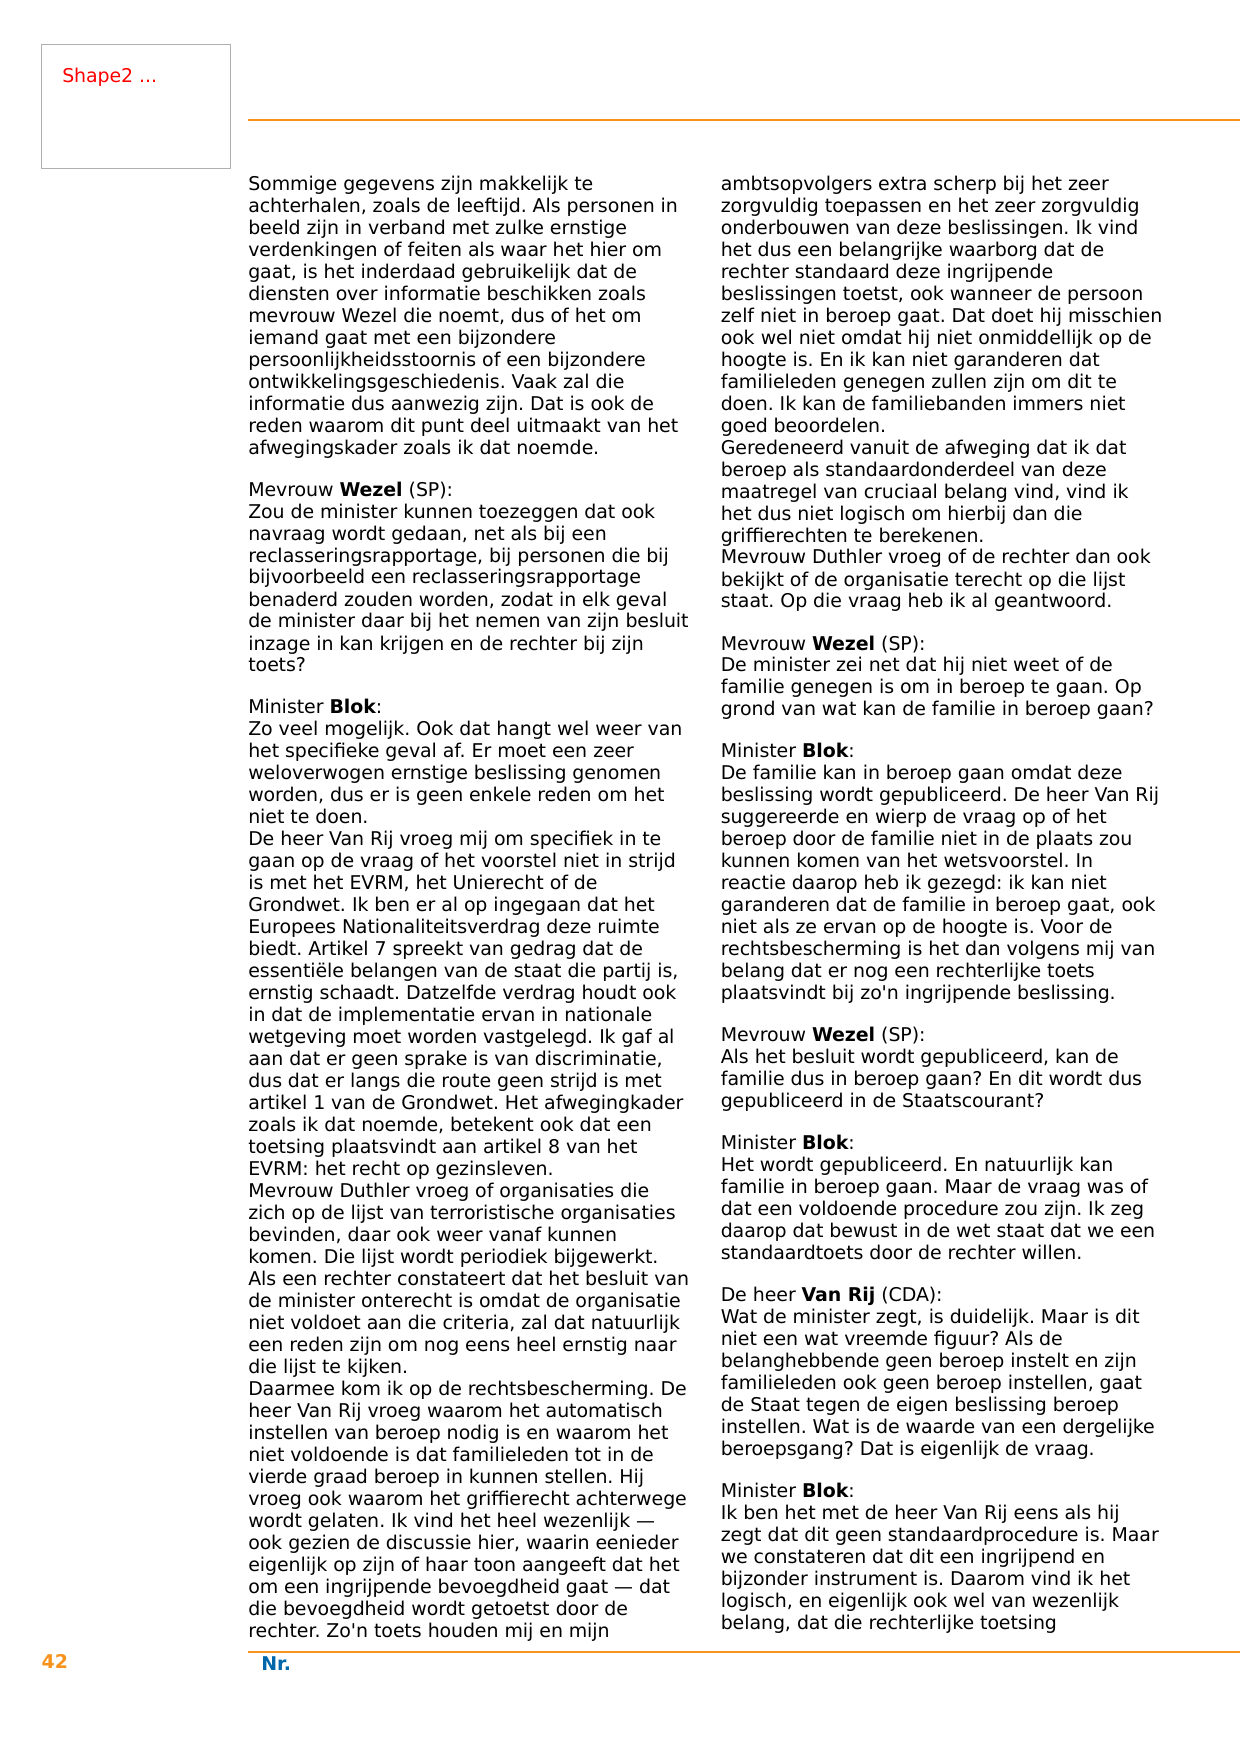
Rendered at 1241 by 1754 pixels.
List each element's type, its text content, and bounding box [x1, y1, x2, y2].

text Daarmee kom ik op de rechtsbescherming. De heer Van Rij vroeg waarom het automatisch instellen van beroep nodig is en waarom het niet voldoende is dat familieleden tot in de vierde graad beroep in kunnen stellen. Hij vroeg ook waarom het griffierecht achterwege wordt gelaten. Ik vind het heel wezenlijk — ook gezien de discussie hier, waarin eenieder eigenlijk op zijn of haar toon aangeeft dat het om een ingrijpende bevoegdheid gaat — dat die bevoegdheid wordt getoetst door de rechter. Zo'n toets houden mij en mijn [248, 1378, 691, 1641]
text Geredeneerd vanuit de afweging dat ik dat beroep als standaardonderdeel van deze maatregel van cruciaal belang vind, vind ik het dus niet logisch om hierbij dan die griffierechten te berekenen. [721, 437, 1163, 546]
text Minister Blok: [721, 1132, 1163, 1154]
text Minister Blok: [721, 740, 1163, 762]
text Minister Blok: [248, 696, 691, 718]
text Zo veel mogelijk. Ook dat hangt wel weer van het specifieke geval af. Er moet een zeer weloverwogen ernstige beslissing genomen worden, dus er is geen enkele reden om het niet te doen. [248, 718, 691, 828]
text Ik ben het met de heer Van Rij eens als hij zegt dat dit geen standaardprocedure is. Maar we constateren dat dit een ingrijpend en bijzonder instrument is. Daarom vind ik het logisch, en eigenlijk ook wel van wezenlijk belang, dat die rechterlijke toetsing [721, 1502, 1163, 1633]
text De familie kan in beroep gaan omdat deze beslissing wordt gepubliceerd. De heer Van Rij suggereerde en wierp de vraag op of het beroep door de familie niet in de plaats zou kunnen komen van het wetsvoorstel. In reactie daarop heb ik gezegd: ik kan niet garanderen dat de familie in beroep gaat, ook niet als ze ervan op de hoogte is. Voor de rechtsbescherming is het dan volgens mij van belang dat er nog een rechterlijke toets plaatsvindt bij zo'n ingrijpende beslissing. [721, 762, 1163, 1004]
text De heer Van Rij (CDA): [721, 1284, 1163, 1306]
text De minister zei net dat hij niet weet of de familie genegen is om in beroep te gaan. Op grond van wat kan de familie in beroep gaan? [721, 654, 1163, 720]
text Mevrouw Wezel (SP): [721, 632, 1163, 654]
text Mevrouw Wezel (SP): [248, 478, 691, 501]
text ambtsopvolgers extra scherp bij het zeer zorgvuldig toepassen en het zeer zorgvuldig onderbouwen van deze beslissingen. Ik vind het dus een belangrijke waarborg dat de rechter standaard deze ingrijpende beslissingen toetst, ook wanneer de persoon zelf niet in beroep gaat. Dat doet hij misschien ook wel niet omdat hij niet onmiddellijk op de hoogte is. En ik kan niet garanderen dat familieleden genegen zullen zijn om dit te doen. Ik kan de familiebanden immers niet goed beoordelen. [721, 173, 1163, 437]
text Het wordt gepubliceerd. En natuurlijk kan familie in beroep gaan. Maar de vraag was of dat een voldoende procedure zou zijn. Ik zeg daarop dat bewust in de wet staat dat we een standaardtoets door de rechter willen. [721, 1154, 1163, 1264]
text Mevrouw Duthler vroeg of organisaties die zich op de lijst van terroristische organisaties bevinden, daar ook weer vanaf kunnen komen. Die lijst wordt periodiek bijgewerkt. Als een rechter constateert dat het besluit van de minister onterecht is omdat de organisatie niet voldoet aan die criteria, zal dat natuurlijk een reden zijn om nog eens heel ernstig naar die lijst te kijken. [248, 1180, 691, 1378]
text Als het besluit wordt gepubliceerd, kan de familie dus in beroep gaan? En dit wordt dus gepubliceerd in de Staatscourant? [721, 1046, 1163, 1112]
text Wat de minister zegt, is duidelijk. Maar is dit niet een wat vreemde figuur? Als de belanghebbende geen beroep instelt en zijn familieleden ook geen beroep instellen, gaat de Staat tegen de eigen beslissing beroep instellen. Wat is de waarde van een dergelijke beroepsgang? Dat is eigenlijk de vraag. [721, 1306, 1163, 1460]
text Mevrouw Duthler vroeg of de rechter dan ook bekijkt of de organisatie terecht op die lijst staat. Op die vraag heb ik al geantwoord. [721, 546, 1163, 612]
text Zou de minister kunnen toezeggen dat ook navraag wordt gedaan, net als bij een reclasseringsrapportage, bij personen die bij bijvoorbeeld een reclasseringsrapportage benaderd zouden worden, zodat in elk geval de minister daar bij het nemen van zijn besluit inzage in kan krijgen en de rechter bij zijn toets? [248, 501, 691, 676]
text Sommige gegevens zijn makkelijk te achterhalen, zoals de leeftijd. Als personen in beeld zijn in verband met zulke ernstige verdenkingen of feiten als waar het hier om gaat, is het inderdaad gebruikelijk dat de diensten over informatie beschikken zoals mevrouw Wezel die noemt, dus of het om iemand gaat met een bijzondere persoonlijkheidsstoornis of een bijzondere ontwikkelingsgeschiedenis. Vaak zal die informatie dus aanwezig zijn. Dat is ook de reden waarom dit punt deel uitmaakt van het afwegingskader zoals ik dat noemde. [248, 173, 691, 458]
text De heer Van Rij vroeg mij om specifiek in te gaan op de vraag of het voorstel niet in strijd is met het EVRM, het Unierecht of de Grondwet. Ik ben er al op ingegaan dat het Europees Nationaliteitsverdrag deze ruimte biedt. Artikel 7 spreekt van gedrag dat de essentiële belangen van de staat die partij is, ernstig schaadt. Datzelfde verdrag houdt ook in dat de implementatie ervan in nationale wetgeving moet worden vastgelegd. Ik gaf al aan dat er geen sprake is van discriminatie, dus dat er langs die route geen strijd is met artikel 1 van de Grondwet. Het afwegingkader zoals ik dat noemde, betekent ook dat een toetsing plaatsvindt aan artikel 8 van het EVRM: het recht op gezinsleven. [248, 828, 691, 1180]
text Minister Blok: [721, 1480, 1163, 1502]
text Mevrouw Wezel (SP): [721, 1024, 1163, 1046]
